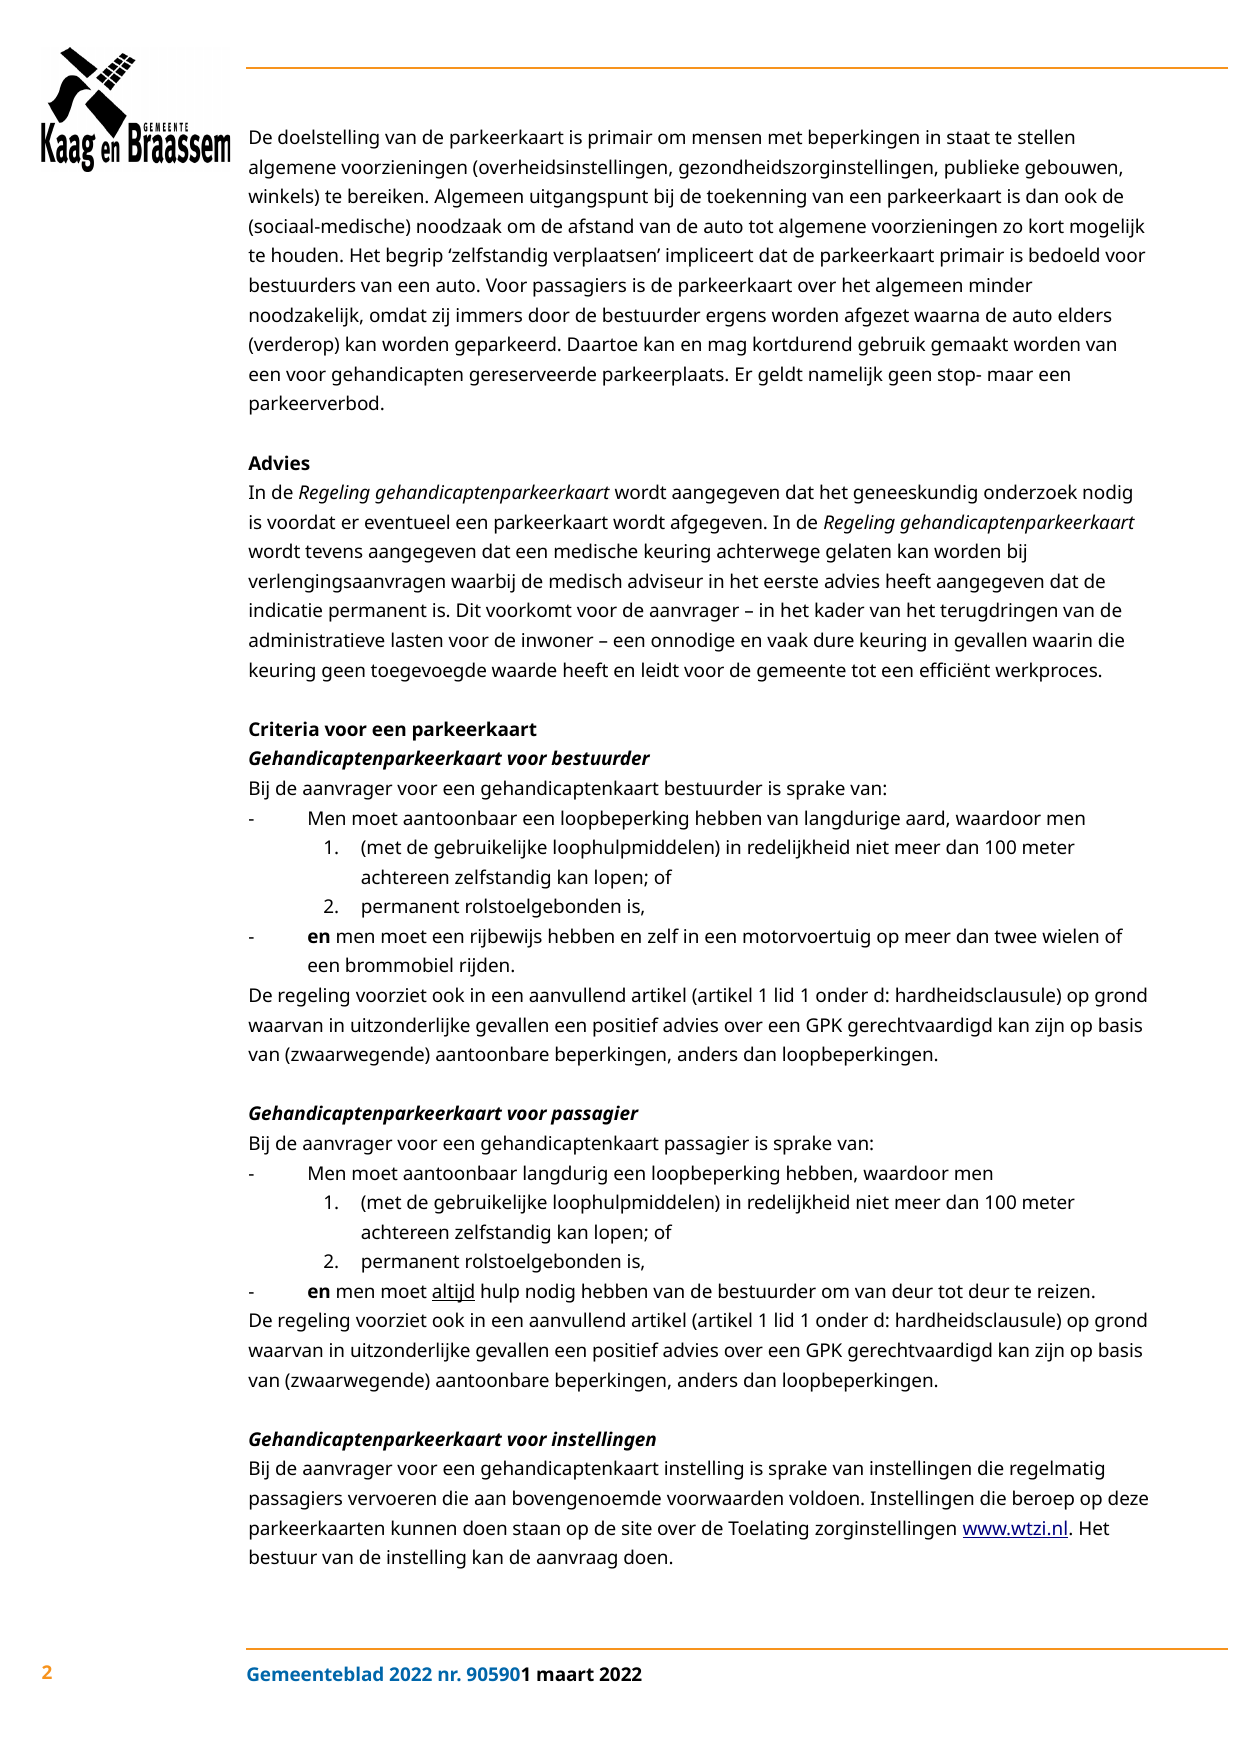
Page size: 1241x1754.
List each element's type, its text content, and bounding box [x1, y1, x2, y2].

text Bij de aanvrager voor een gehandicaptenkaart bestuurder is sprake van: [248, 775, 1152, 801]
text Advies [248, 450, 1152, 476]
list permanent rolstoelgebonden is, [323, 1248, 1152, 1274]
list Men moet aantoonbaar langdurig een loopbeperking hebben, waardoor men [248, 1160, 1152, 1186]
text Gehandicaptenparkeerkaart voor passagier [248, 1101, 1152, 1126]
text Bij de aanvrager voor een gehandicaptenkaart passagier is sprake van: [248, 1130, 1152, 1156]
picture [41, 47, 231, 172]
list en men moet een rijbewijs hebben en zelf in een motorvoertuig op meer dan twee wielen of een brommobiel rijden. [248, 923, 1152, 978]
text De regeling voorziet ook in een aanvullend artikel (artikel 1 lid 1 onder d: hardheidsclausule) op grond waarvan in uitzonderlijke gevallen een positief advies over een GPK gerechtvaardigd kan zijn op basis van (zwaarwegende) aantoonbare beperkingen, anders dan loopbeperkingen. [248, 1308, 1152, 1393]
list (met de gebruikelijke loophulpmiddelen) in redelijkheid niet meer dan 100 meter achtereen zelfstandig kan lopen; of [323, 1189, 1152, 1245]
text Gehandicaptenparkeerkaart voor instellingen [248, 1426, 1152, 1452]
text Bij de aanvrager voor een gehandicaptenkaart instelling is sprake van instellingen die regelmatig passagiers vervoeren die aan bovengenoemde voorwaarden voldoen. Instellingen die beroep op deze parkeerkaarten kunnen doen staan op de site over de Toelating zorginstellingen www.wtzi.nl. Het bestuur van de instelling kan de aanvraag doen. [248, 1456, 1152, 1570]
text Criteria voor een parkeerkaart [248, 716, 1152, 742]
text In de Regeling gehandicaptenparkeerkaart wordt aangegeven dat het geneeskundig onderzoek nodig is voordat er eventueel een parkeerkaart wordt afgegeven. In de Regeling gehandicaptenparkeerkaart wordt tevens aangegeven dat een medische keuring achterwege gelaten kan worden bij verlengingsaanvragen waarbij de medisch adviseur in het eerste advies heeft aangegeven dat de indicatie permanent is. Dit voorkomt voor de aanvrager – in het kader van het terugdringen van de administratieve lasten voor de inwoner – een onnodige en vaak dure keuring in gevallen waarin die keuring geen toegevoegde waarde heeft en leidt voor de gemeente tot een efficiënt werkproces. [248, 479, 1152, 683]
list en men moet altijd hulp nodig hebben van de bestuurder om van deur tot deur te reizen. [248, 1278, 1152, 1304]
text De regeling voorziet ook in een aanvullend artikel (artikel 1 lid 1 onder d: hardheidsclausule) op grond waarvan in uitzonderlijke gevallen een positief advies over een GPK gerechtvaardigd kan zijn op basis van (zwaarwegende) aantoonbare beperkingen, anders dan loopbeperkingen. [248, 982, 1152, 1067]
list (met de gebruikelijke loophulpmiddelen) in redelijkheid niet meer dan 100 meter achtereen zelfstandig kan lopen; of [323, 834, 1152, 890]
list permanent rolstoelgebonden is, [323, 893, 1152, 919]
text De doelstelling van de parkeerkaart is primair om mensen met beperkingen in staat te stellen algemene voorzieningen (overheidsinstellingen, gezondheidszorginstellingen, publieke gebouwen, winkels) te bereiken. Algemeen uitgangspunt bij de toekenning van een parkeerkaart is dan ook de (sociaal-medische) noodzaak om de afstand van de auto tot algemene voorzieningen zo kort mogelijk te houden. Het begrip ‘zelfstandig verplaatsen’ impliceert dat de parkeerkaart primair is bedoeld voor bestuurders van een auto. Voor passagiers is de parkeerkaart over het algemeen minder noodzakelijk, omdat zij immers door de bestuurder ergens worden afgezet waarna de auto elders (verderop) kan worden geparkeerd. Daartoe kan en mag kortdurend gebruik gemaakt worden van een voor gehandicapten gereserveerde parkeerplaats. Er geldt namelijk geen stop- maar een parkeerverbod. [248, 124, 1152, 416]
text Gehandicaptenparkeerkaart voor bestuurder [248, 746, 1152, 771]
list Men moet aantoonbaar een loopbeperking hebben van langdurige aard, waardoor men [248, 805, 1152, 831]
